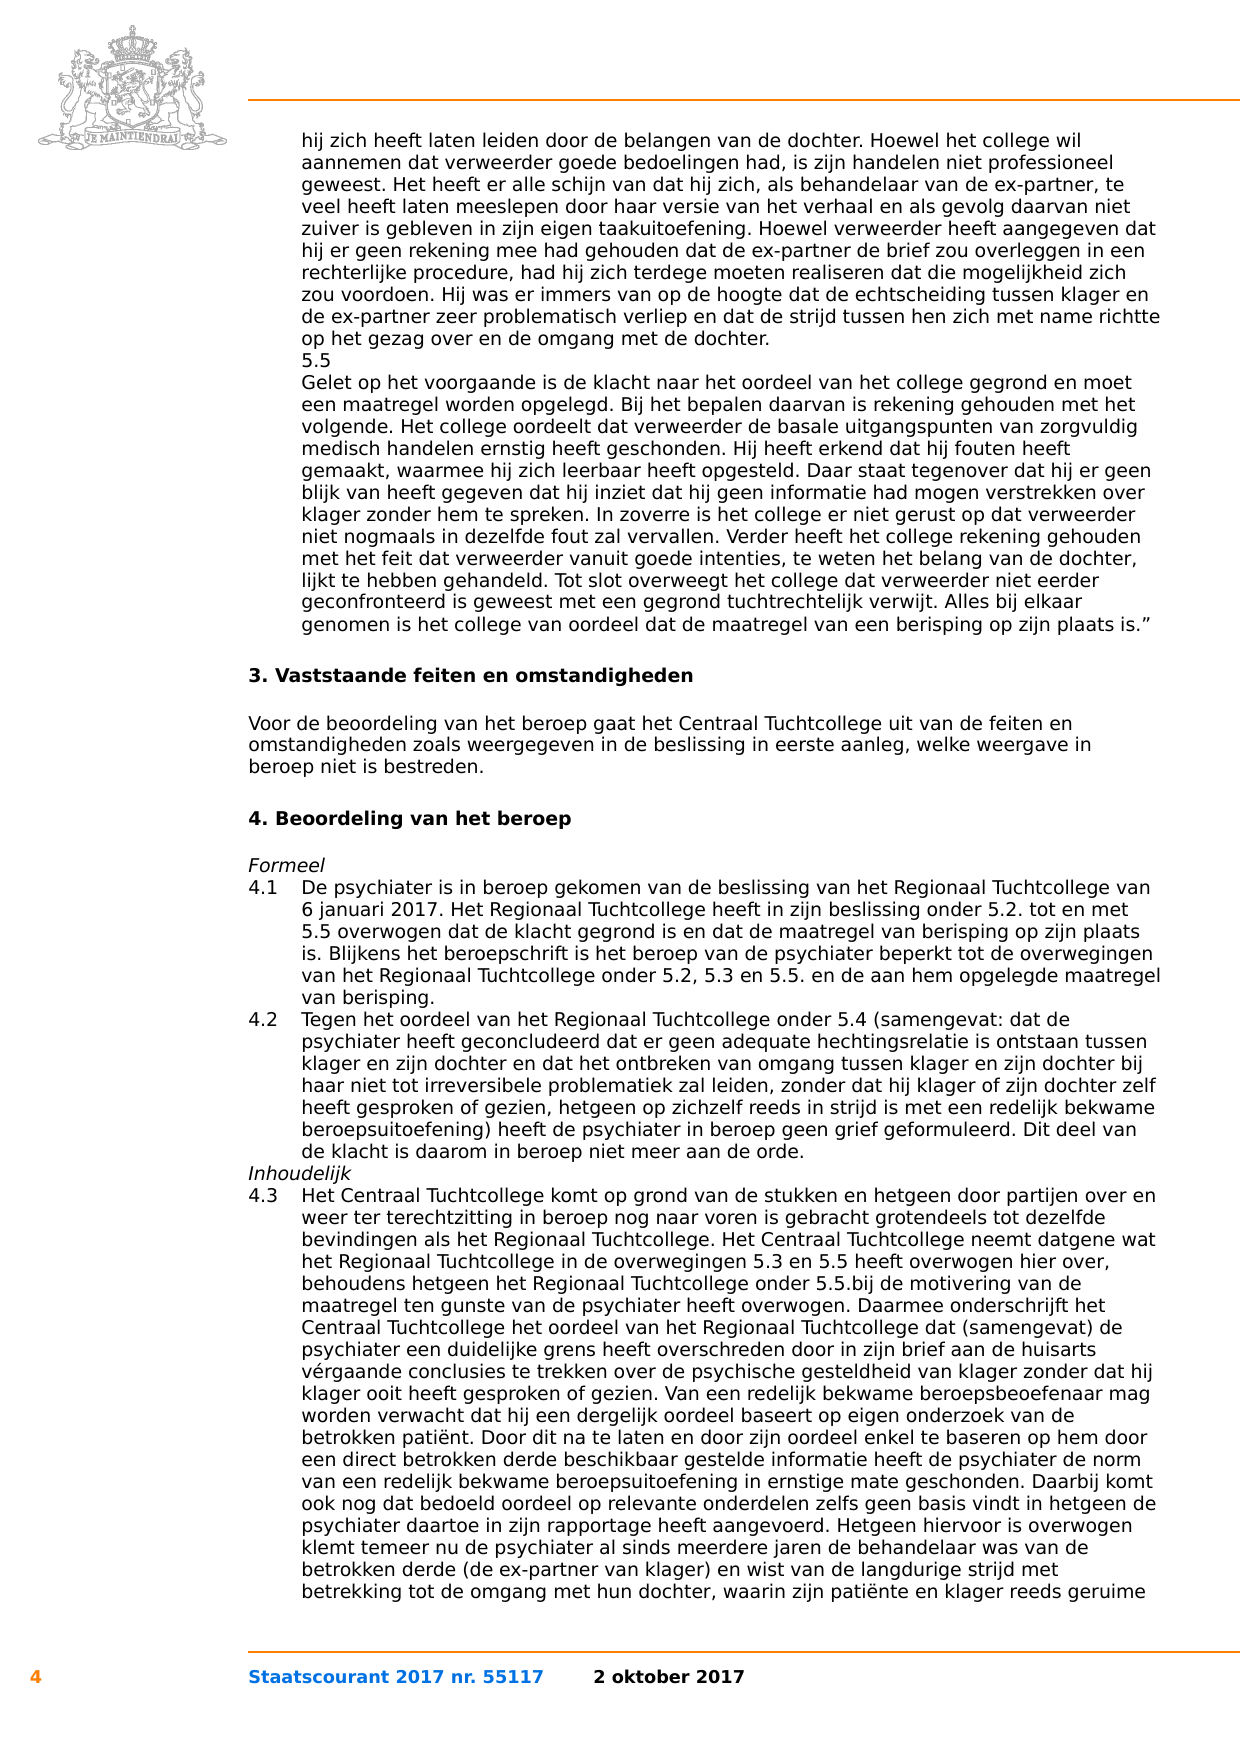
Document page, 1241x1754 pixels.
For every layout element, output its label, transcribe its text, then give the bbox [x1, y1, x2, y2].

text Voor de beoordeling van het beroep gaat het Centraal Tuchtcollege uit van de feiten en omstandigheden zoals weergegeven in de beslissing in eerste aanleg, welke weergave in beroep niet is bestreden. [248, 712, 1163, 778]
picture [38, 25, 227, 150]
text Inhoudelijk [248, 1163, 1163, 1185]
subtitle 4. Beoordeling van het beroep [248, 808, 1163, 830]
text Gelet op het voorgaande is de klacht naar het oordeel van het college gegrond en moet een maatregel worden opgelegd. Bij het bepalen daarvan is rekening gehouden met het volgende. Het college oordeelt dat verweerder de basale uitgangspunten van zorgvuldig medisch handelen ernstig heeft geschonden. Hij heeft erkend dat hij fouten heeft gemaakt, waarmee hij zich leerbaar heeft opgesteld. Daar staat tegenover dat hij er geen blijk van heeft gegeven dat hij inziet dat hij geen informatie had mogen verstrekken over klager zonder hem te spreken. In zoverre is het college er niet gerust op dat verweerder niet nogmaals in dezelfde fout zal vervallen. Verder heeft het college rekening gehouden met het feit dat verweerder vanuit goede intenties, te weten het belang van de dochter, lijkt te hebben gehandeld. Tot slot overweegt het college dat verweerder niet eerder geconfronteerd is geweest met een gegrond tuchtrechtelijk verwijt. Alles bij elkaar genomen is het college van oordeel dat de maatregel van een berisping op zijn plaats is.” [301, 372, 1163, 635]
text hij zich heeft laten leiden door de belangen van de dochter. Hoewel het college wil aannemen dat verweerder goede bedoelingen had, is zijn handelen niet professioneel geweest. Het heeft er alle schijn van dat hij zich, als behandelaar van de ex-partner, te veel heeft laten meeslepen door haar versie van het verhaal en als gevolg daarvan niet zuiver is gebleven in zijn eigen taakuitoefening. Hoewel verweerder heeft aangegeven dat hij er geen rekening mee had gehouden dat de ex-partner de brief zou overleggen in een rechterlijke procedure, had hij zich terdege moeten realiseren dat die mogelijkheid zich zou voordoen. Hij was er immers van op de hoogte dat de echtscheiding tussen klager en de ex-partner zeer problematisch verliep en dat de strijd tussen hen zich met name richtte op het gezag over en de omgang met de dochter. [301, 130, 1163, 350]
text Formeel [248, 855, 1163, 877]
text 4.2 Tegen het oordeel van het Regionaal Tuchtcollege onder 5.4 (samengevat: dat de psychiater heeft geconcludeerd dat er geen adequate hechtingsrelatie is ontstaan tussen klager en zijn dochter en dat het ontbreken van omgang tussen klager en zijn dochter bij haar niet tot irreversibele problematiek zal leiden, zonder dat hij klager of zijn dochter zelf heeft gesproken of gezien, hetgeen op zichzelf reeds in strijd is met een redelijk bekwame beroepsuitoefening) heeft de psychiater in beroep geen grief geformuleerd. Dit deel van de klacht is daarom in beroep niet meer aan de orde. [248, 1009, 1163, 1163]
text 4.1 De psychiater is in beroep gekomen van de beslissing van het Regionaal Tuchtcollege van 6 januari 2017. Het Regionaal Tuchtcollege heeft in zijn beslissing onder 5.2. tot en met 5.5 overwogen dat de klacht gegrond is en dat de maatregel van berisping op zijn plaats is. Blijkens het beroepschrift is het beroep van de psychiater beperkt tot de overwegingen van het Regionaal Tuchtcollege onder 5.2, 5.3 en 5.5. en de aan hem opgelegde maatregel van berisping. [248, 877, 1163, 1009]
text 5.5 [301, 350, 1163, 372]
subtitle 3. Vaststaande feiten en omstandigheden [248, 665, 1163, 687]
text 4.3 Het Centraal Tuchtcollege komt op grond van de stukken en hetgeen door partijen over en weer ter terechtzitting in beroep nog naar voren is gebracht grotendeels tot dezelfde bevindingen als het Regionaal Tuchtcollege. Het Centraal Tuchtcollege neemt datgene wat het Regionaal Tuchtcollege in de overwegingen 5.3 en 5.5 heeft overwogen hier over, behoudens hetgeen het Regionaal Tuchtcollege onder 5.5.bij de motivering van de maatregel ten gunste van de psychiater heeft overwogen. Daarmee onderschrijft het Centraal Tuchtcollege het oordeel van het Regionaal Tuchtcollege dat (samengevat) de psychiater een duidelijke grens heeft overschreden door in zijn brief aan de huisarts vérgaande conclusies te trekken over de psychische gesteldheid van klager zonder dat hij klager ooit heeft gesproken of gezien. Van een redelijk bekwame beroepsbeoefenaar mag worden verwacht dat hij een dergelijk oordeel baseert op eigen onderzoek van de betrokken patiënt. Door dit na te laten en door zijn oordeel enkel te baseren op hem door een direct betrokken derde beschikbaar gestelde informatie heeft de psychiater de norm van een redelijk bekwame beroepsuitoefening in ernstige mate geschonden. Daarbij komt ook nog dat bedoeld oordeel op relevante onderdelen zelfs geen basis vindt in hetgeen de psychiater daartoe in zijn rapportage heeft aangevoerd. Hetgeen hiervoor is overwogen klemt temeer nu de psychiater al sinds meerdere jaren de behandelaar was van de betrokken derde (de ex-partner van klager) en wist van de langdurige strijd met betrekking tot de omgang met hun dochter, waarin zijn patiënte en klager reeds geruime [248, 1185, 1163, 1603]
